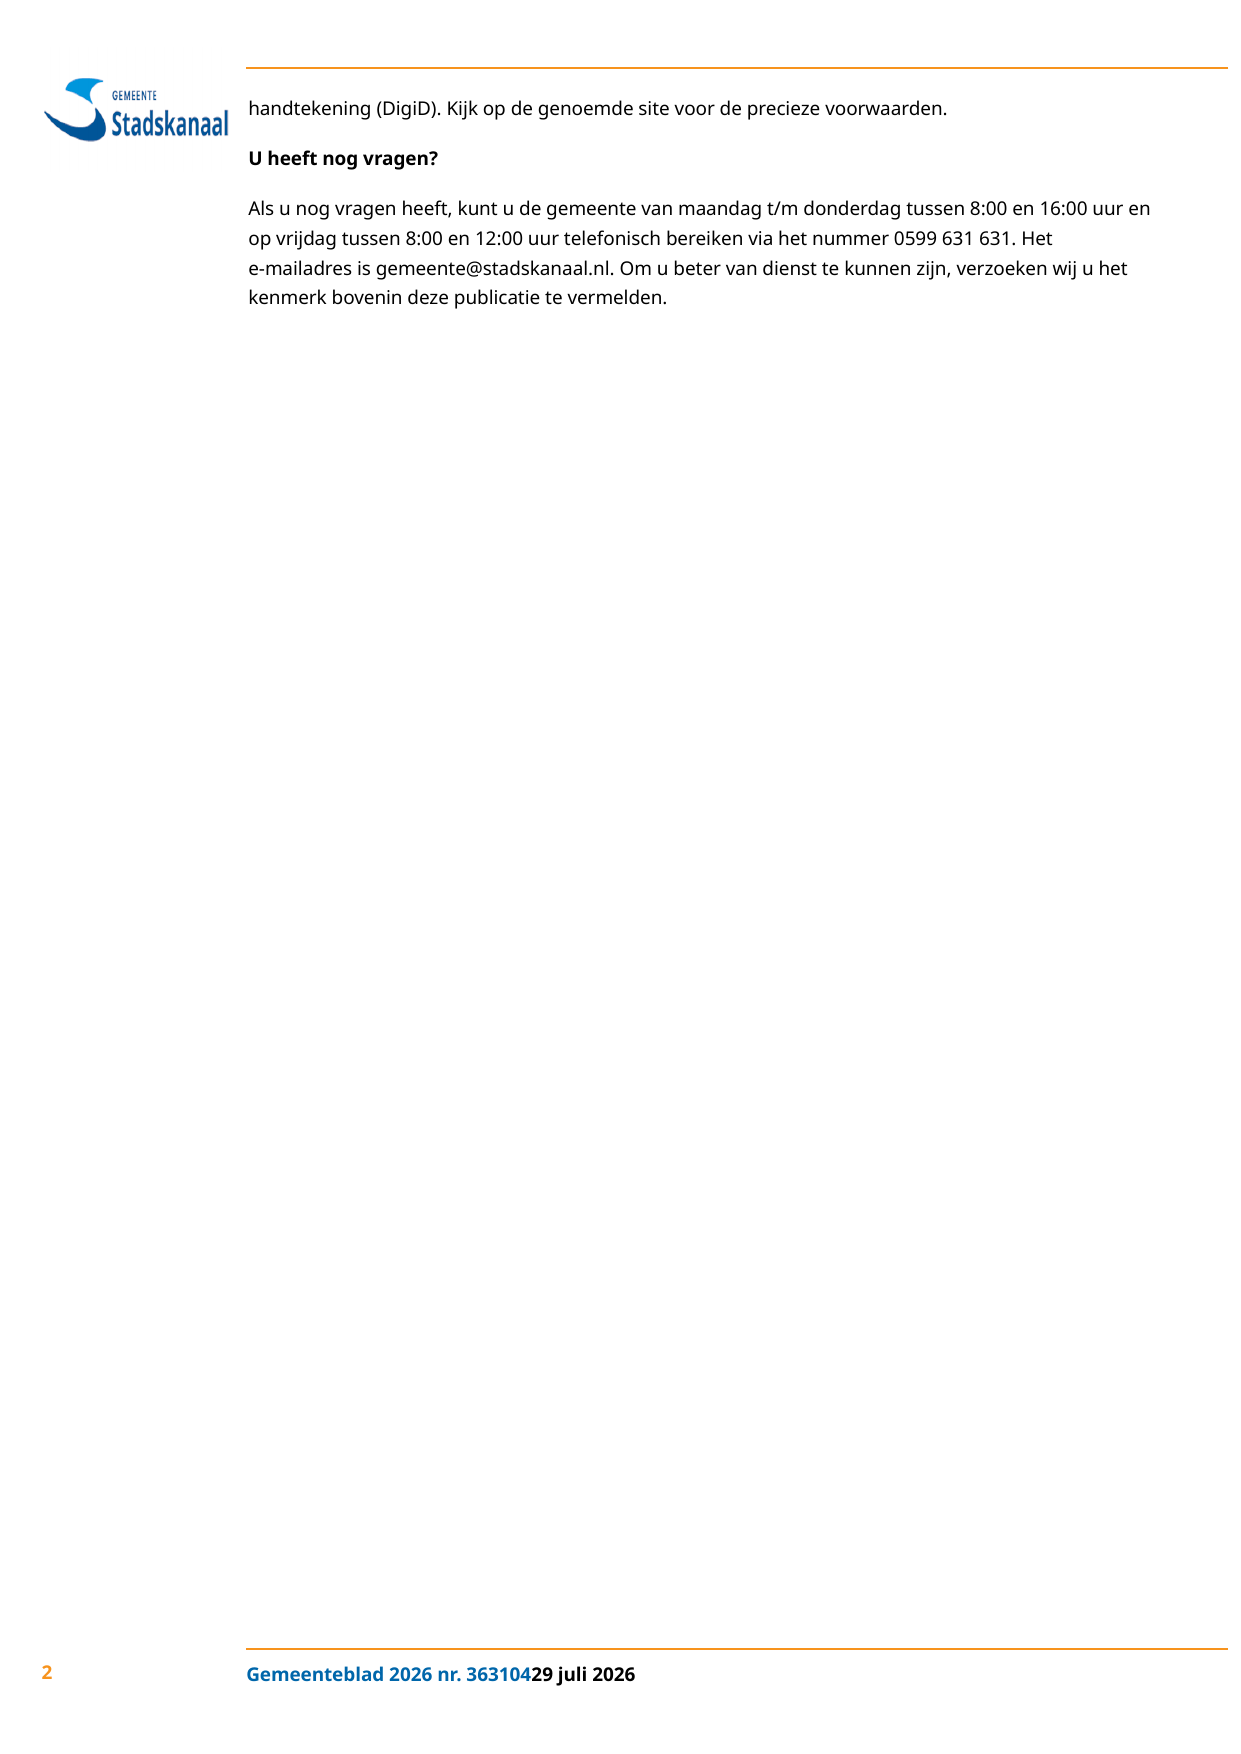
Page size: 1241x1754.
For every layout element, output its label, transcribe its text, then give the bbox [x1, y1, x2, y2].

text Als u nog vragen heeft, kunt u de gemeente van maandag t/m donderdag tussen 8:00 en 16:00 uur en op vrijdag tussen 8:00 en 12:00 uur telefonisch bereiken via het nummer 0599 631 631. Het e‑mailadres is gemeente@stadskanaal.nl. Om u beter van dienst te kunnen zijn, verzoeken wij u het kenmerk bovenin deze publicatie te vermelden. [248, 196, 1152, 310]
text handtekening (DigiD). Kijk op de genoemde site voor de precieze voorwaarden. [248, 95, 1152, 121]
picture [41, 47, 231, 172]
text U heeft nog vragen? [248, 145, 1152, 171]
